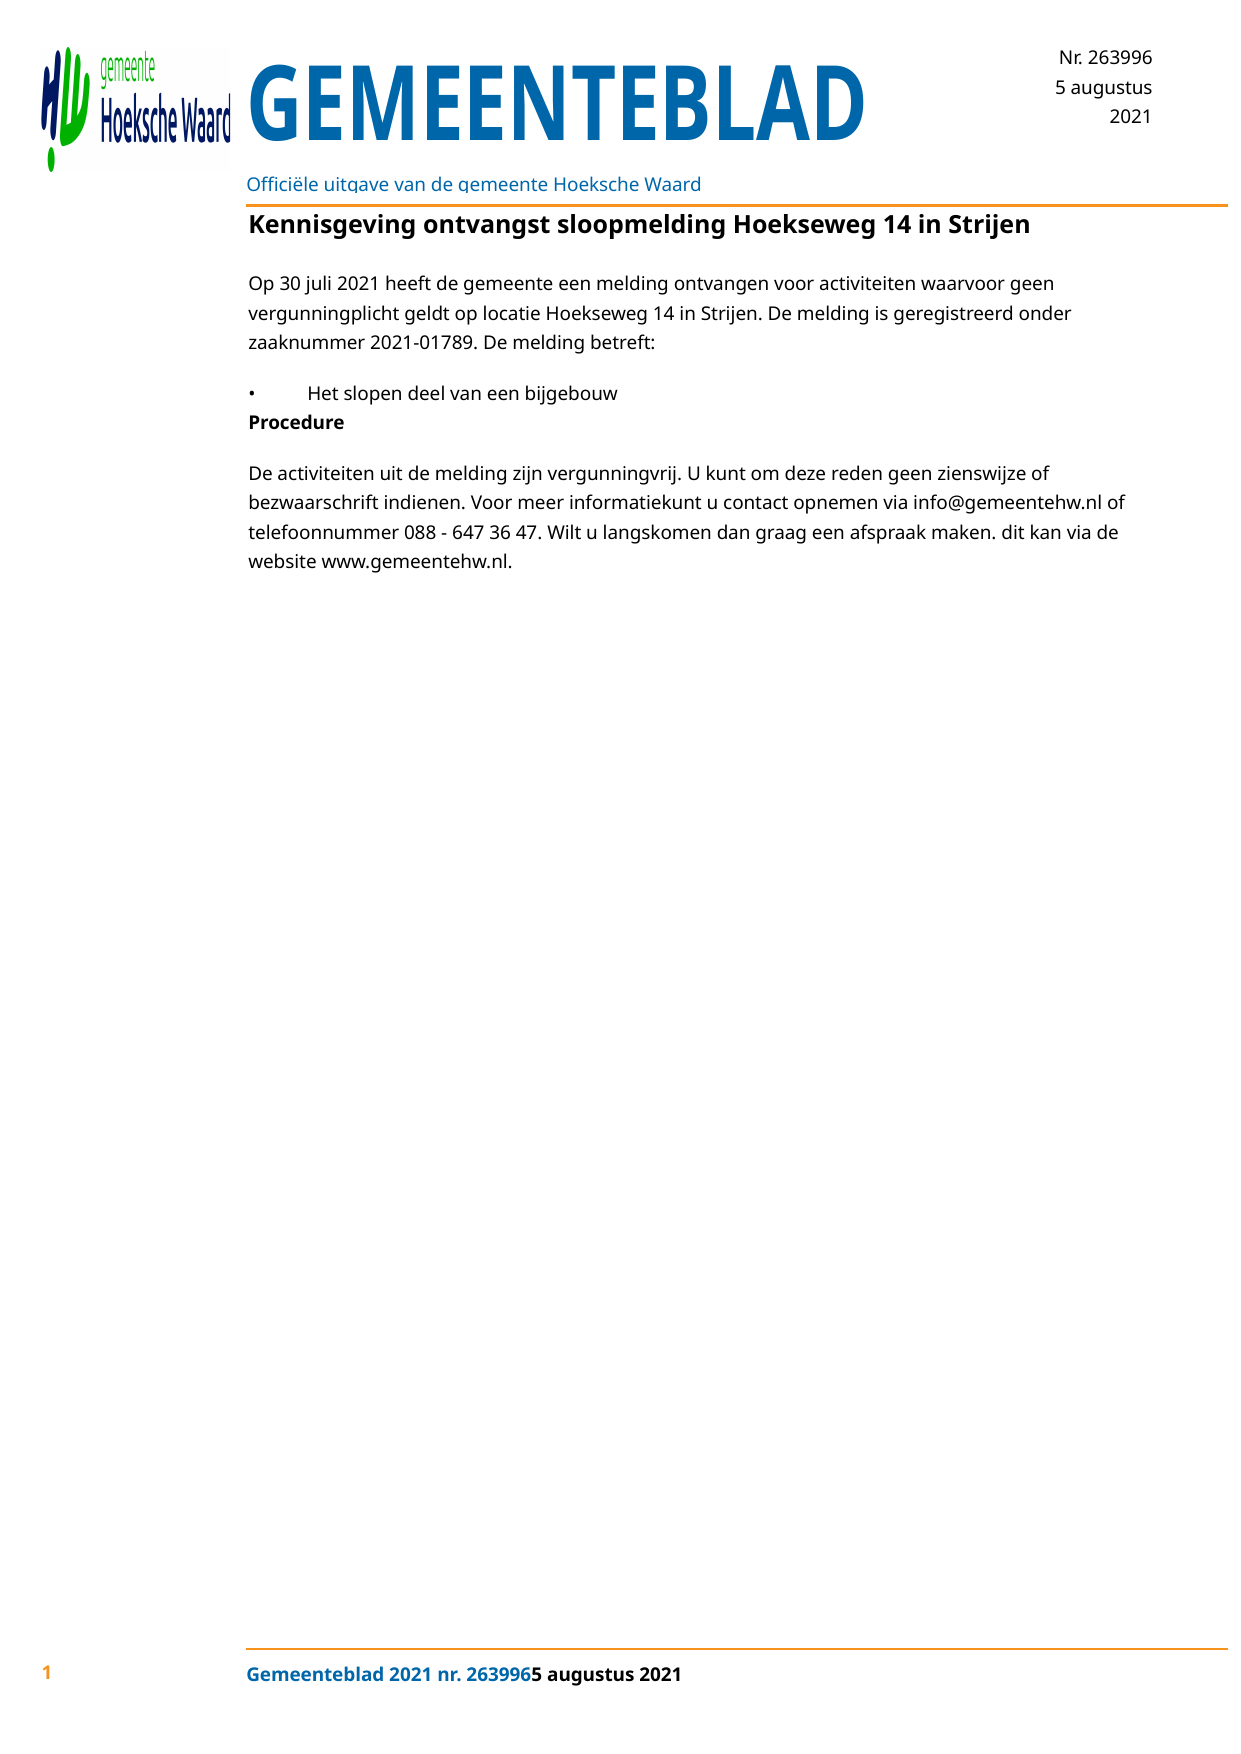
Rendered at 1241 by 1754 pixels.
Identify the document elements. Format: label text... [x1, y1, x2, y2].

text Procedure [248, 409, 1152, 435]
text Kennisgeving ontvangst sloopmelding Hoekseweg 14 in Strijen [248, 207, 1152, 241]
text Op 30 juli 2021 heeft de gemeente een melding ontvangen voor activiteiten waarvoor geen vergunningplicht geldt op locatie Hoekseweg 14 in Strijen. De melding is geregistreerd onder zaaknummer 2021-01789. De melding betreft: [248, 270, 1152, 355]
picture [41, 47, 231, 172]
list Het slopen deel van een bijgebouw [248, 380, 1152, 406]
text De activiteiten uit de melding zijn vergunningvrij. U kunt om deze reden geen zienswijze of bezwaarschrift indienen. Voor meer informatiekunt u contact opnemen via info@gemeentehw.nl of telefoonnummer 088 - 647 36 47. Wilt u langskomen dan graag een afspraak maken. dit kan via de website www.gemeentehw.nl. [248, 460, 1152, 574]
